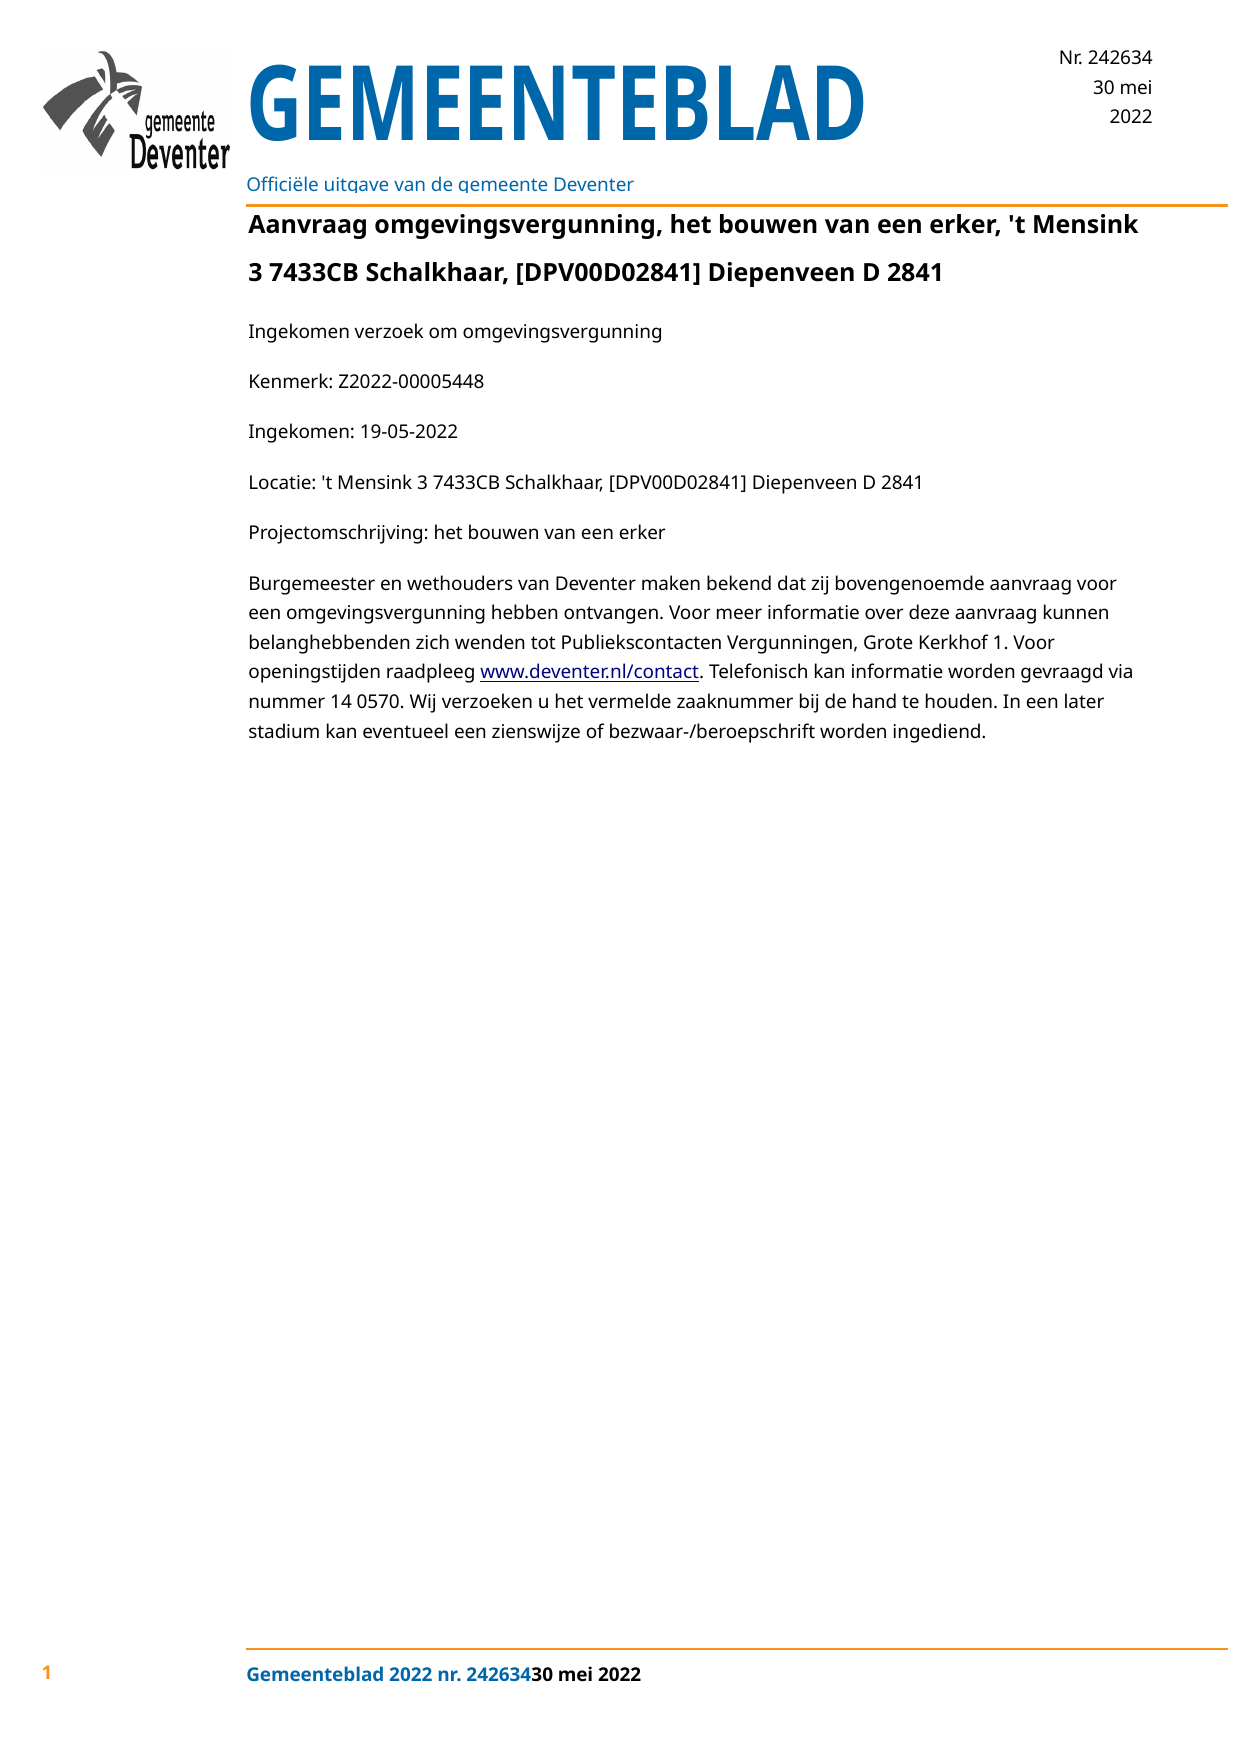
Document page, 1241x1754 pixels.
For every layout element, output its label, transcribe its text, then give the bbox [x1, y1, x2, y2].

text Locatie: 't Mensink 3 7433CB Schalkhaar, [DPV00D02841] Diepenveen D 2841 [248, 469, 1152, 495]
text Projectomschrijving: het bouwen van een erker [248, 519, 1152, 545]
text Kenmerk: Z2022-00005448 [248, 368, 1152, 394]
text Ingekomen verzoek om omgevingsvergunning [248, 318, 1152, 344]
text Burgemeester en wethouders van Deventer maken bekend dat zij bovengenoemde aanvraag voor een omgevingsvergunning hebben ontvangen. Voor meer informatie over deze aanvraag kunnen belanghebbenden zich wenden tot Publiekscontacten Vergunningen, Grote Kerkhof 1. Voor openingstijden raadpleeg www.deventer.nl/contact. Telefonisch kan informatie worden gevraagd via nummer 14 0570. Wij verzoeken u het vermelde zaaknummer bij de hand te houden. In een later stadium kan eventueel een zienswijze of bezwaar-/beroepschrift worden ingediend. [248, 570, 1152, 744]
text Aanvraag omgevingsvergunning, het bouwen van een erker, 't Mensink 3 7433CB Schalkhaar, [DPV00D02841] Diepenveen D 2841 [248, 207, 1152, 288]
picture [41, 47, 231, 172]
text Ingekomen: 19-05-2022 [248, 419, 1152, 444]
